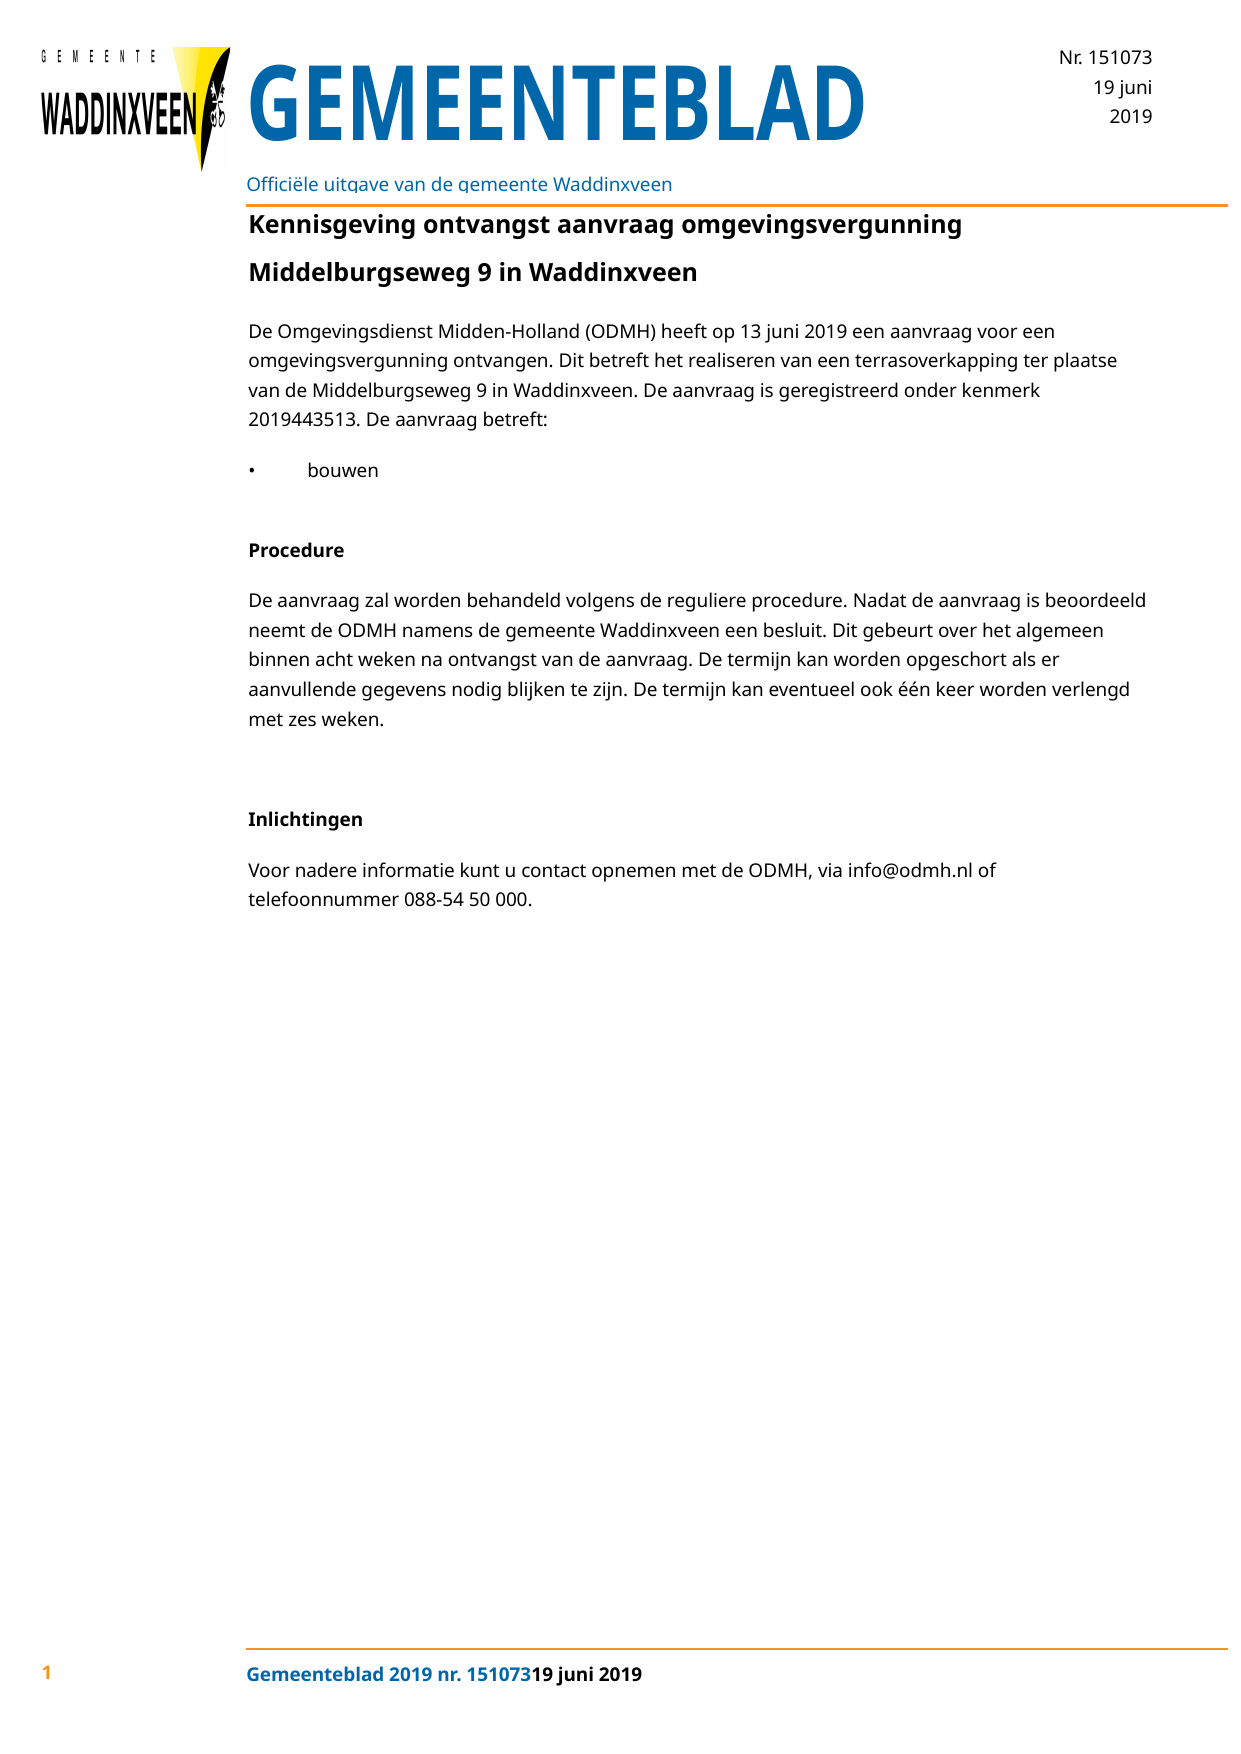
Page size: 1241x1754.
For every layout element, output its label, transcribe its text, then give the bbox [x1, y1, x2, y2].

list bouwen [248, 457, 1152, 483]
text Voor nadere informatie kunt u contact opnemen met de ODMH, via info@odmh.nl of telefoonnummer 088-54 50 000. [248, 857, 1152, 912]
picture [41, 47, 231, 172]
text De aanvraag zal worden behandeld volgens de reguliere procedure. Nadat de aanvraag is beoordeeld neemt de ODMH namens de gemeente Waddinxveen een besluit. Dit gebeurt over het algemeen binnen acht weken na ontvangst van de aanvraag. De termijn kan worden opgeschort als er aanvullende gegevens nodig blijken te zijn. De termijn kan eventueel ook één keer worden verlengd met zes weken. [248, 587, 1152, 732]
text De Omgevingsdienst Midden-Holland (ODMH) heeft op 13 juni 2019 een aanvraag voor een omgevingsvergunning ontvangen. Dit betreft het realiseren van een terrasoverkapping ter plaatse van de Middelburgseweg 9 in Waddinxveen. De aanvraag is geregistreerd onder kenmerk 2019443513. De aanvraag betreft: [248, 318, 1152, 432]
text Procedure [248, 537, 1152, 563]
text Kennisgeving ontvangst aanvraag omgevingsvergunning Middelburgseweg 9 in Waddinxveen [248, 207, 1152, 288]
text Inlichtingen [248, 807, 1152, 832]
